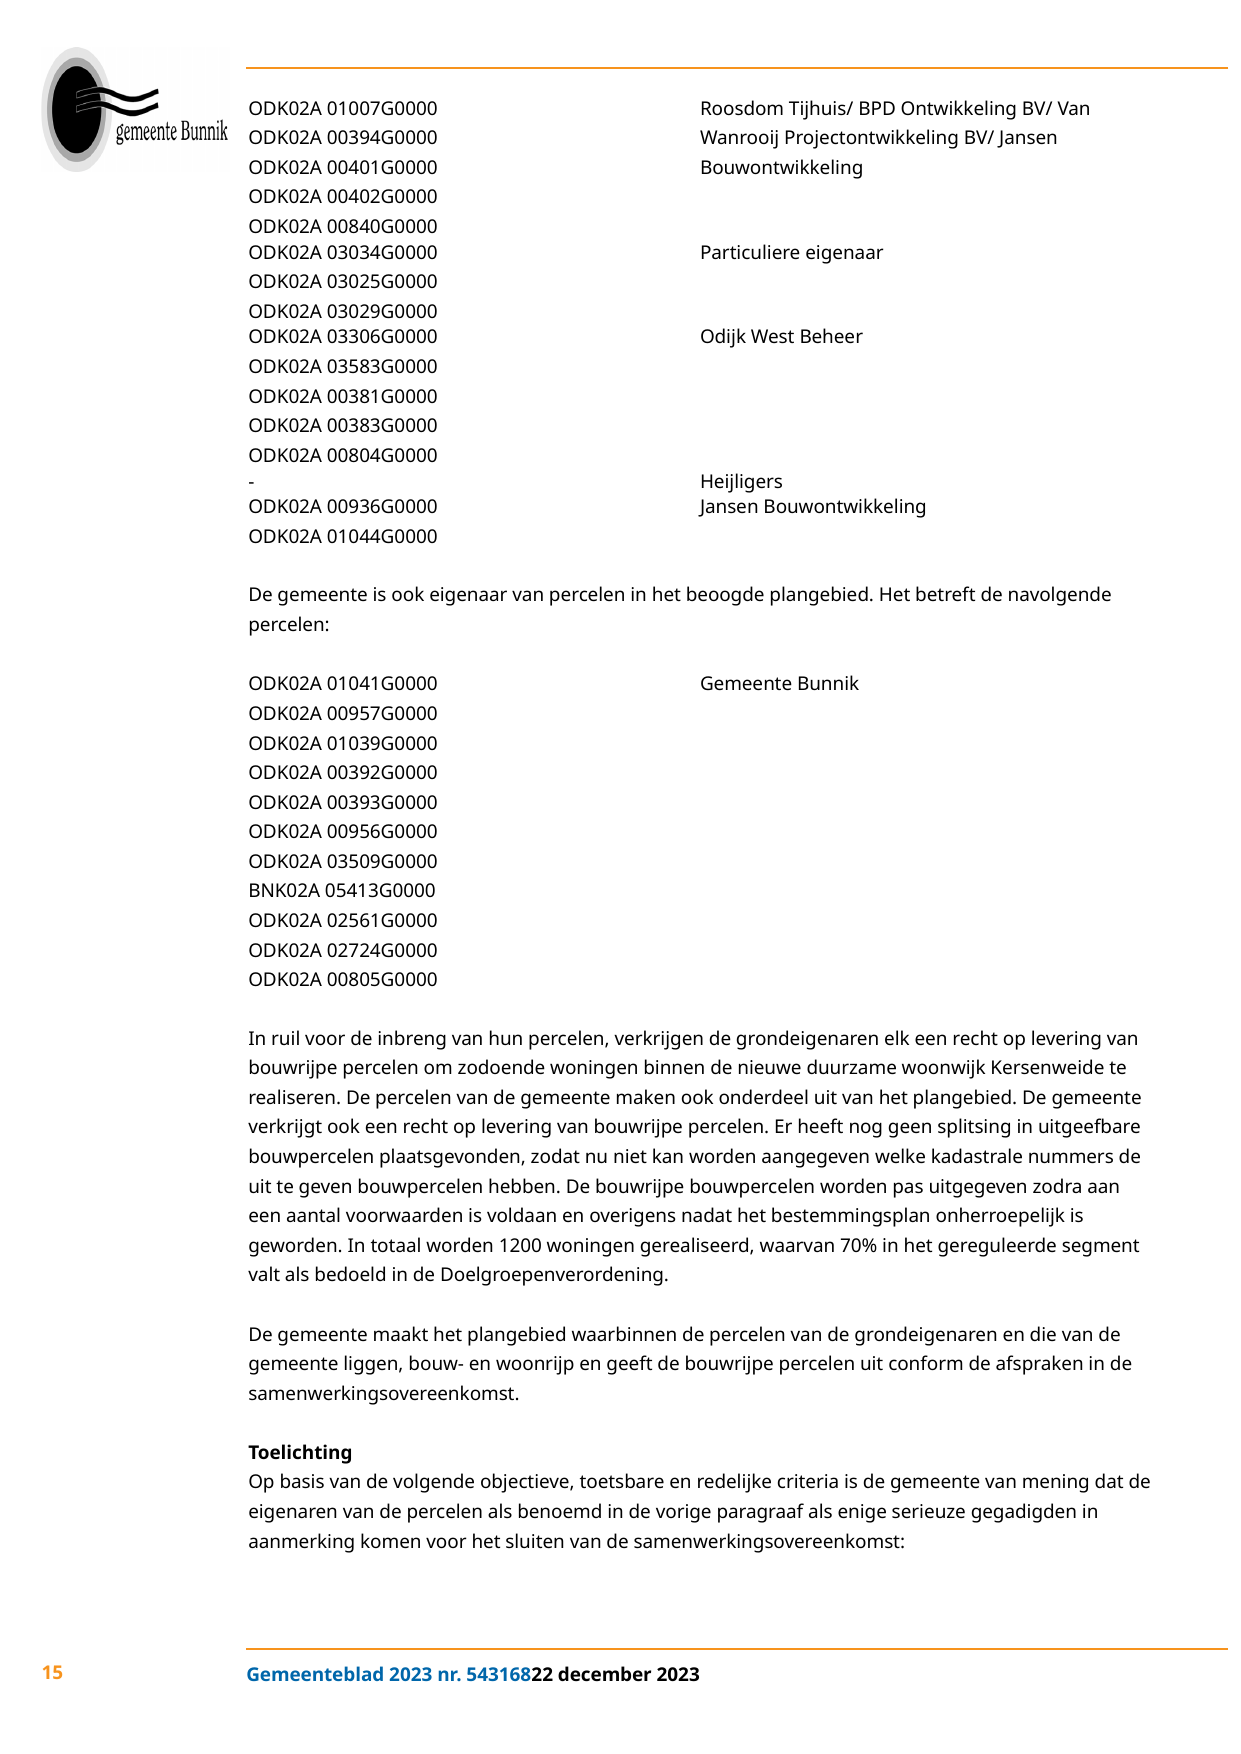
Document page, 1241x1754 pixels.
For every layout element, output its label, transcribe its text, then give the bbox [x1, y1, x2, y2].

text De gemeente is ook eigenaar van percelen in het beoogde plangebied. Het betreft de navolgende percelen: [248, 582, 1152, 637]
picture [41, 47, 231, 172]
text De gemeente maakt het plangebied waarbinnen de percelen van de grondeigenaren en die van de gemeente liggen, bouw- en woonrijp en geeft de bouwrijpe percelen uit conform de afspraken in de samenwerkingsovereenkomst. [248, 1321, 1152, 1406]
text Op basis van de volgende objectieve, toetsbare en redelijke criteria is de gemeente van mening dat de eigenaren van de percelen als benoemd in de vorige paragraaf als enige serieuze gegadigden in aanmerking komen voor het sluiten van de samenwerkingsovereenkomst: [248, 1469, 1152, 1553]
table_cell Heijligers [700, 468, 1152, 493]
text In ruil voor de inbreng van hun percelen, verkrijgen de grondeigenaren elk een recht op levering van bouwrijpe percelen om zodoende woningen binnen de nieuwe duurzame woonwijk Kersenweide te realiseren. De percelen van de gemeente maken ook onderdeel uit van het plangebied. De gemeente verkrijgt ook een recht op levering van bouwrijpe percelen. Er heeft nog geen splitsing in uitgeefbare bouwpercelen plaatsgevonden, zodat nu niet kan worden aangegeven welke kadastrale nummers de uit te geven bouwpercelen hebben. De bouwrijpe bouwpercelen worden pas uitgegeven zodra aan een aantal voorwaarden is voldaan en overigens nadat het bestemmingsplan onherroepelijk is geworden. In totaal worden 1200 woningen gerealiseerd, waarvan 70% in het gereguleerde segment valt als bedoeld in de Doelgroepenverordening. [248, 1025, 1152, 1287]
table_cell ODK02A 03306G0000 ODK02A 03583G0000 ODK02A 00381G0000 ODK02A 00383G0000 ODK02A 00804G0000 [248, 324, 700, 468]
table_cell ODK02A 01007G0000 ODK02A 00394G0000 ODK02A 00401G0000 ODK02A 00402G0000 ODK02A 00840G0000 [248, 95, 700, 239]
table_header ODK02A 01041G0000 ODK02A 00957G0000 ODK02A 01039G0000 ODK02A 00392G0000 ODK02A 00393G0000 ODK02A 00956G0000 ODK02A 03509G0000 BNK02A 05413G0000 ODK02A 02561G0000 ODK02A 02724G0000 ODK02A 00805G0000 [248, 671, 700, 992]
table_cell Roosdom Tijhuis/ BPD Ontwikkeling BV/ Van Wanrooij Projectontwikkeling BV/ Jansen Bouwontwikkeling [700, 95, 1152, 239]
table_cell ODK02A 03034G0000 ODK02A 03025G0000 ODK02A 03029G0000 [248, 239, 700, 324]
table_cell ODK02A 00936G0000 ODK02A 01044G0000 [248, 494, 700, 549]
text Toelichting [248, 1439, 1152, 1465]
table_cell Particuliere eigenaar [700, 239, 1152, 324]
table_cell Odijk West Beheer [700, 324, 1152, 468]
table_header Gemeente Bunnik [700, 671, 1152, 992]
table_cell - [248, 468, 700, 493]
table_cell Jansen Bouwontwikkeling [700, 494, 1152, 549]
